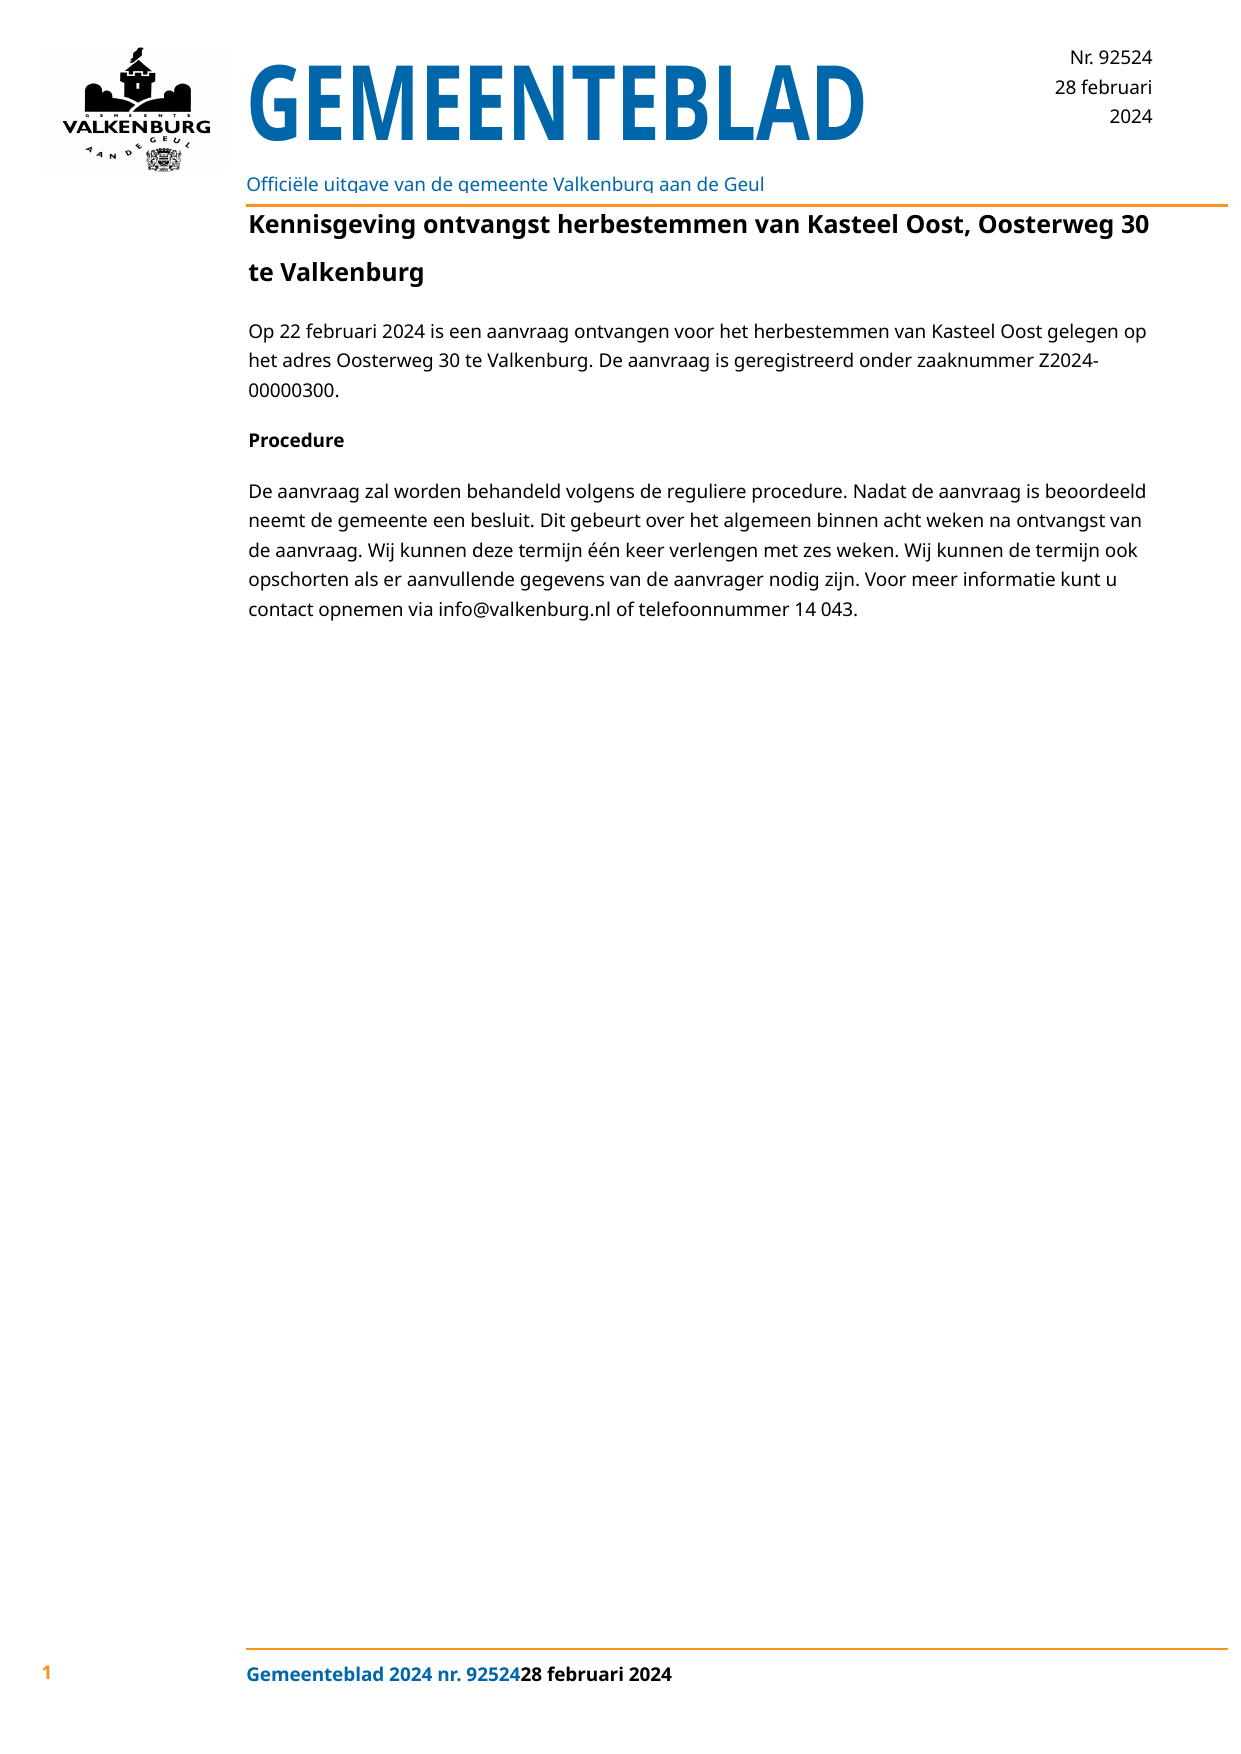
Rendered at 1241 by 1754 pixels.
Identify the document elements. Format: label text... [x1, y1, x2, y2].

text Procedure [248, 427, 1152, 453]
text De aanvraag zal worden behandeld volgens de reguliere procedure. Nadat de aanvraag is beoordeeld neemt de gemeente een besluit. Dit gebeurt over het algemeen binnen acht weken na ontvangst van de aanvraag. Wij kunnen deze termijn één keer verlengen met zes weken. Wij kunnen de termijn ook opschorten als er aanvullende gegevens van de aanvrager nodig zijn. Voor meer informatie kunt u contact opnemen via info@valkenburg.nl of telefoonnummer 14 043. [248, 478, 1152, 622]
text Op 22 februari 2024 is een aanvraag ontvangen voor het herbestemmen van Kasteel Oost gelegen op het adres Oosterweg 30 te Valkenburg. De aanvraag is geregistreerd onder zaaknummer Z2024-00000300. [248, 318, 1152, 403]
text Kennisgeving ontvangst herbestemmen van Kasteel Oost, Oosterweg 30 te Valkenburg [248, 207, 1152, 288]
picture [41, 47, 231, 172]
